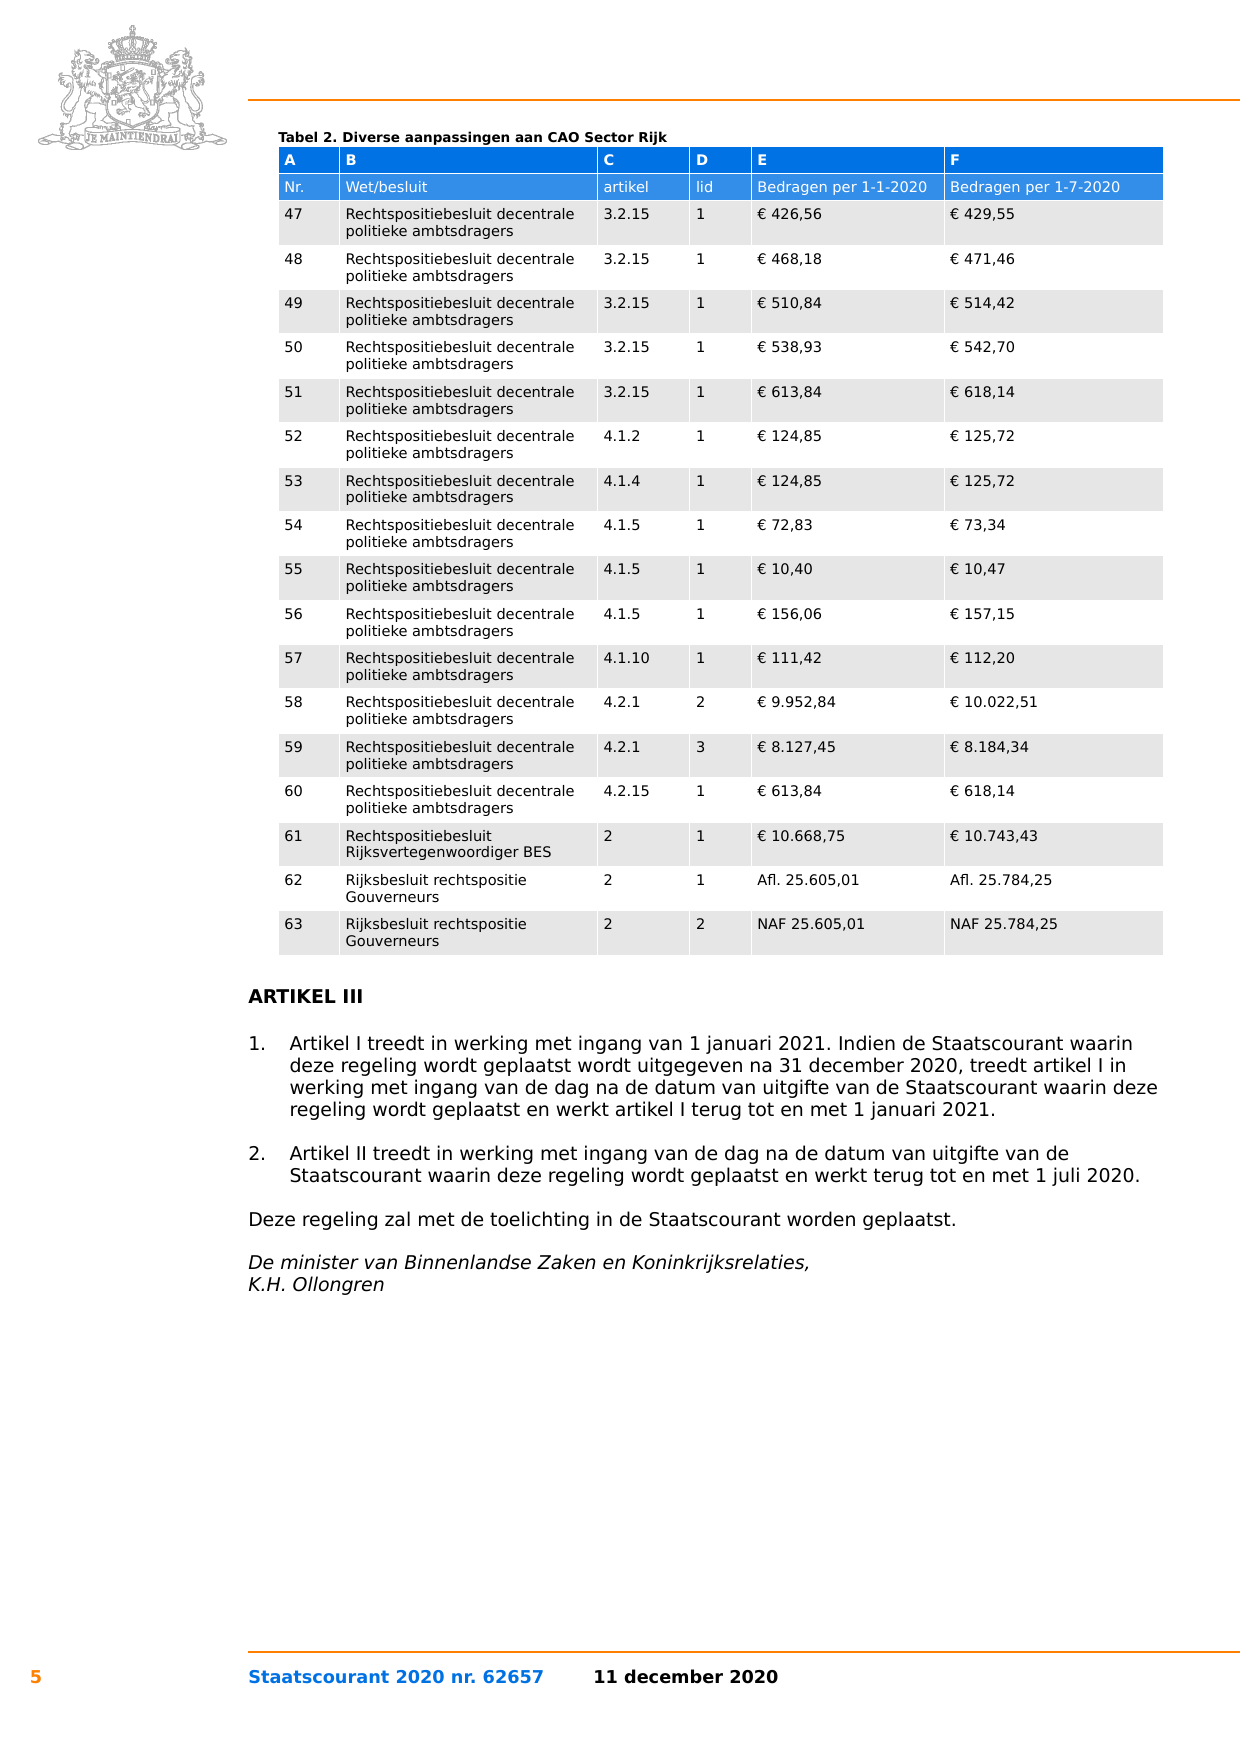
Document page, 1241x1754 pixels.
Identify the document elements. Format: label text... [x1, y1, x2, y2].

table_cell 1 [690, 201, 751, 245]
table_cell 4.1.5 [598, 556, 689, 600]
table_cell 53 [279, 468, 339, 511]
table_cell € 10,47 [945, 556, 1163, 600]
table_cell € 157,15 [945, 601, 1163, 644]
table_cell 49 [279, 290, 339, 333]
table_cell € 72,83 [752, 512, 944, 555]
table_cell Bedragen per 1-1-2020 [752, 174, 944, 200]
table_cell artikel [598, 174, 689, 200]
table_cell 57 [279, 645, 339, 688]
table_cell Bedragen per 1-7-2020 [945, 174, 1163, 200]
text 2. Artikel II treedt in werking met ingang van de dag na de datum van uitgifte van de Staatscourant waarin deze regeling wordt geplaatst en werkt terug tot en met 1 juli 2020. [248, 1143, 1163, 1187]
table_cell Rechtspositiebesluit decentrale politieke ambtsdragers [340, 379, 597, 422]
table_cell € 514,42 [945, 290, 1163, 333]
table_cell Rechtspositiebesluit decentrale politieke ambtsdragers [340, 423, 597, 467]
table_cell 1 [690, 468, 751, 511]
table_cell € 73,34 [945, 512, 1163, 555]
table_cell 3.2.15 [598, 246, 689, 289]
table_cell 1 [690, 601, 751, 644]
table_cell Rechtspositiebesluit decentrale politieke ambtsdragers [340, 201, 597, 245]
subtitle ARTIKEL III [248, 986, 1163, 1008]
table_cell € 10.743,43 [945, 823, 1163, 866]
table_cell E [752, 147, 944, 173]
table_cell Rechtspositiebesluit decentrale politieke ambtsdragers [340, 468, 597, 511]
table_cell Rechtspositiebesluit decentrale politieke ambtsdragers [340, 290, 597, 333]
table_cell Rijksbesluit rechtspositie Gouverneurs [340, 867, 597, 910]
text 1. Artikel I treedt in werking met ingang van 1 januari 2021. Indien de Staatscourant waarin deze regeling wordt geplaatst wordt uitgegeven na 31 december 2020, treedt artikel I in werking met ingang van de dag na de datum van uitgifte van de Staatscourant waarin deze regeling wordt geplaatst en werkt artikel I terug tot en met 1 januari 2021. [248, 1033, 1163, 1121]
table_cell 61 [279, 823, 339, 866]
table_cell 62 [279, 867, 339, 910]
table_cell 51 [279, 379, 339, 422]
table_cell 4.2.1 [598, 690, 689, 733]
table_cell Rechtspositiebesluit decentrale politieke ambtsdragers [340, 690, 597, 733]
table_cell 1 [690, 246, 751, 289]
table_cell 1 [690, 290, 751, 333]
table_cell € 9.952,84 [752, 690, 944, 733]
table_cell Rijksbesluit rechtspositie Gouverneurs [340, 911, 597, 955]
table_cell € 112,20 [945, 645, 1163, 688]
table_cell 1 [690, 823, 751, 866]
table_cell 3.2.15 [598, 379, 689, 422]
table_cell € 542,70 [945, 335, 1163, 378]
table_cell 1 [690, 423, 751, 467]
table_cell € 468,18 [752, 246, 944, 289]
table_cell € 618,14 [945, 379, 1163, 422]
table_cell 1 [690, 645, 751, 688]
table_cell 4.1.2 [598, 423, 689, 467]
table_cell 48 [279, 246, 339, 289]
table_cell Rechtspositiebesluit decentrale politieke ambtsdragers [340, 734, 597, 777]
table_cell 4.2.1 [598, 734, 689, 777]
table_cell 63 [279, 911, 339, 955]
table_header Tabel 2. Diverse aanpassingen aan CAO Sector Rijk [278, 130, 1163, 146]
table_cell 60 [279, 778, 339, 822]
table_cell 2 [598, 867, 689, 910]
table_cell € 510,84 [752, 290, 944, 333]
table_cell € 10.668,75 [752, 823, 944, 866]
table_cell 3.2.15 [598, 290, 689, 333]
table_cell 4.1.5 [598, 512, 689, 555]
table_cell 2 [598, 911, 689, 955]
table_cell € 538,93 [752, 335, 944, 378]
table_cell F [945, 147, 1163, 173]
table_cell Rechtspositiebesluit decentrale politieke ambtsdragers [340, 335, 597, 378]
table_cell 4.1.4 [598, 468, 689, 511]
text De minister van Binnenlandse Zaken en Koninkrijksrelaties, K.H. Ollongren [248, 1252, 1163, 1296]
table_cell 2 [690, 690, 751, 733]
table_cell 4.1.5 [598, 601, 689, 644]
table_cell € 8.127,45 [752, 734, 944, 777]
table_cell 1 [690, 556, 751, 600]
table_cell Rechtspositiebesluit decentrale politieke ambtsdragers [340, 512, 597, 555]
table_cell Wet/besluit [340, 174, 597, 200]
table_cell 50 [279, 335, 339, 378]
table_cell NAF 25.605,01 [752, 911, 944, 955]
table_cell € 124,85 [752, 468, 944, 511]
table_cell B [340, 147, 597, 173]
table_cell 47 [279, 201, 339, 245]
table_cell € 8.184,34 [945, 734, 1163, 777]
table_cell 3.2.15 [598, 335, 689, 378]
table_cell € 613,84 [752, 379, 944, 422]
table_cell € 124,85 [752, 423, 944, 467]
table_cell lid [690, 174, 751, 200]
table_cell € 10.022,51 [945, 690, 1163, 733]
table_cell Rechtspositiebesluit decentrale politieke ambtsdragers [340, 778, 597, 822]
table_cell € 429,55 [945, 201, 1163, 245]
table_cell € 111,42 [752, 645, 944, 688]
table_cell NAF 25.784,25 [945, 911, 1163, 955]
table_cell Rechtspositiebesluit decentrale politieke ambtsdragers [340, 601, 597, 644]
table_cell 54 [279, 512, 339, 555]
table_cell 58 [279, 690, 339, 733]
table_cell € 125,72 [945, 423, 1163, 467]
table_cell Rechtspositiebesluit decentrale politieke ambtsdragers [340, 645, 597, 688]
table_cell Afl. 25.605,01 [752, 867, 944, 910]
table_cell 55 [279, 556, 339, 600]
table_cell 4.1.10 [598, 645, 689, 688]
table_cell € 471,46 [945, 246, 1163, 289]
table_cell Afl. 25.784,25 [945, 867, 1163, 910]
table_cell € 125,72 [945, 468, 1163, 511]
table_cell 2 [598, 823, 689, 866]
table_cell 1 [690, 778, 751, 822]
table_cell 1 [690, 335, 751, 378]
table_cell Rechtspositiebesluit decentrale politieke ambtsdragers [340, 246, 597, 289]
table_cell Nr. [279, 174, 339, 200]
table_cell 3.2.15 [598, 201, 689, 245]
table_cell 4.2.15 [598, 778, 689, 822]
table_cell 1 [690, 867, 751, 910]
table_cell € 426,56 [752, 201, 944, 245]
table_cell Rechtspositiebesluit decentrale politieke ambtsdragers [340, 556, 597, 600]
table_cell 2 [690, 911, 751, 955]
table_cell 3 [690, 734, 751, 777]
table_cell 1 [690, 379, 751, 422]
table_cell A [279, 147, 339, 173]
table_cell € 156,06 [752, 601, 944, 644]
table_cell D [690, 147, 751, 173]
table_cell € 618,14 [945, 778, 1163, 822]
table_cell 52 [279, 423, 339, 467]
table_cell 56 [279, 601, 339, 644]
text Deze regeling zal met de toelichting in de Staatscourant worden geplaatst. [248, 1208, 1163, 1230]
table_cell Rechtspositiebesluit Rijksvertegenwoordiger BES [340, 823, 597, 866]
table_cell 59 [279, 734, 339, 777]
picture [38, 25, 227, 150]
table_cell € 613,84 [752, 778, 944, 822]
table_cell 1 [690, 512, 751, 555]
table_cell € 10,40 [752, 556, 944, 600]
table_cell C [598, 147, 689, 173]
